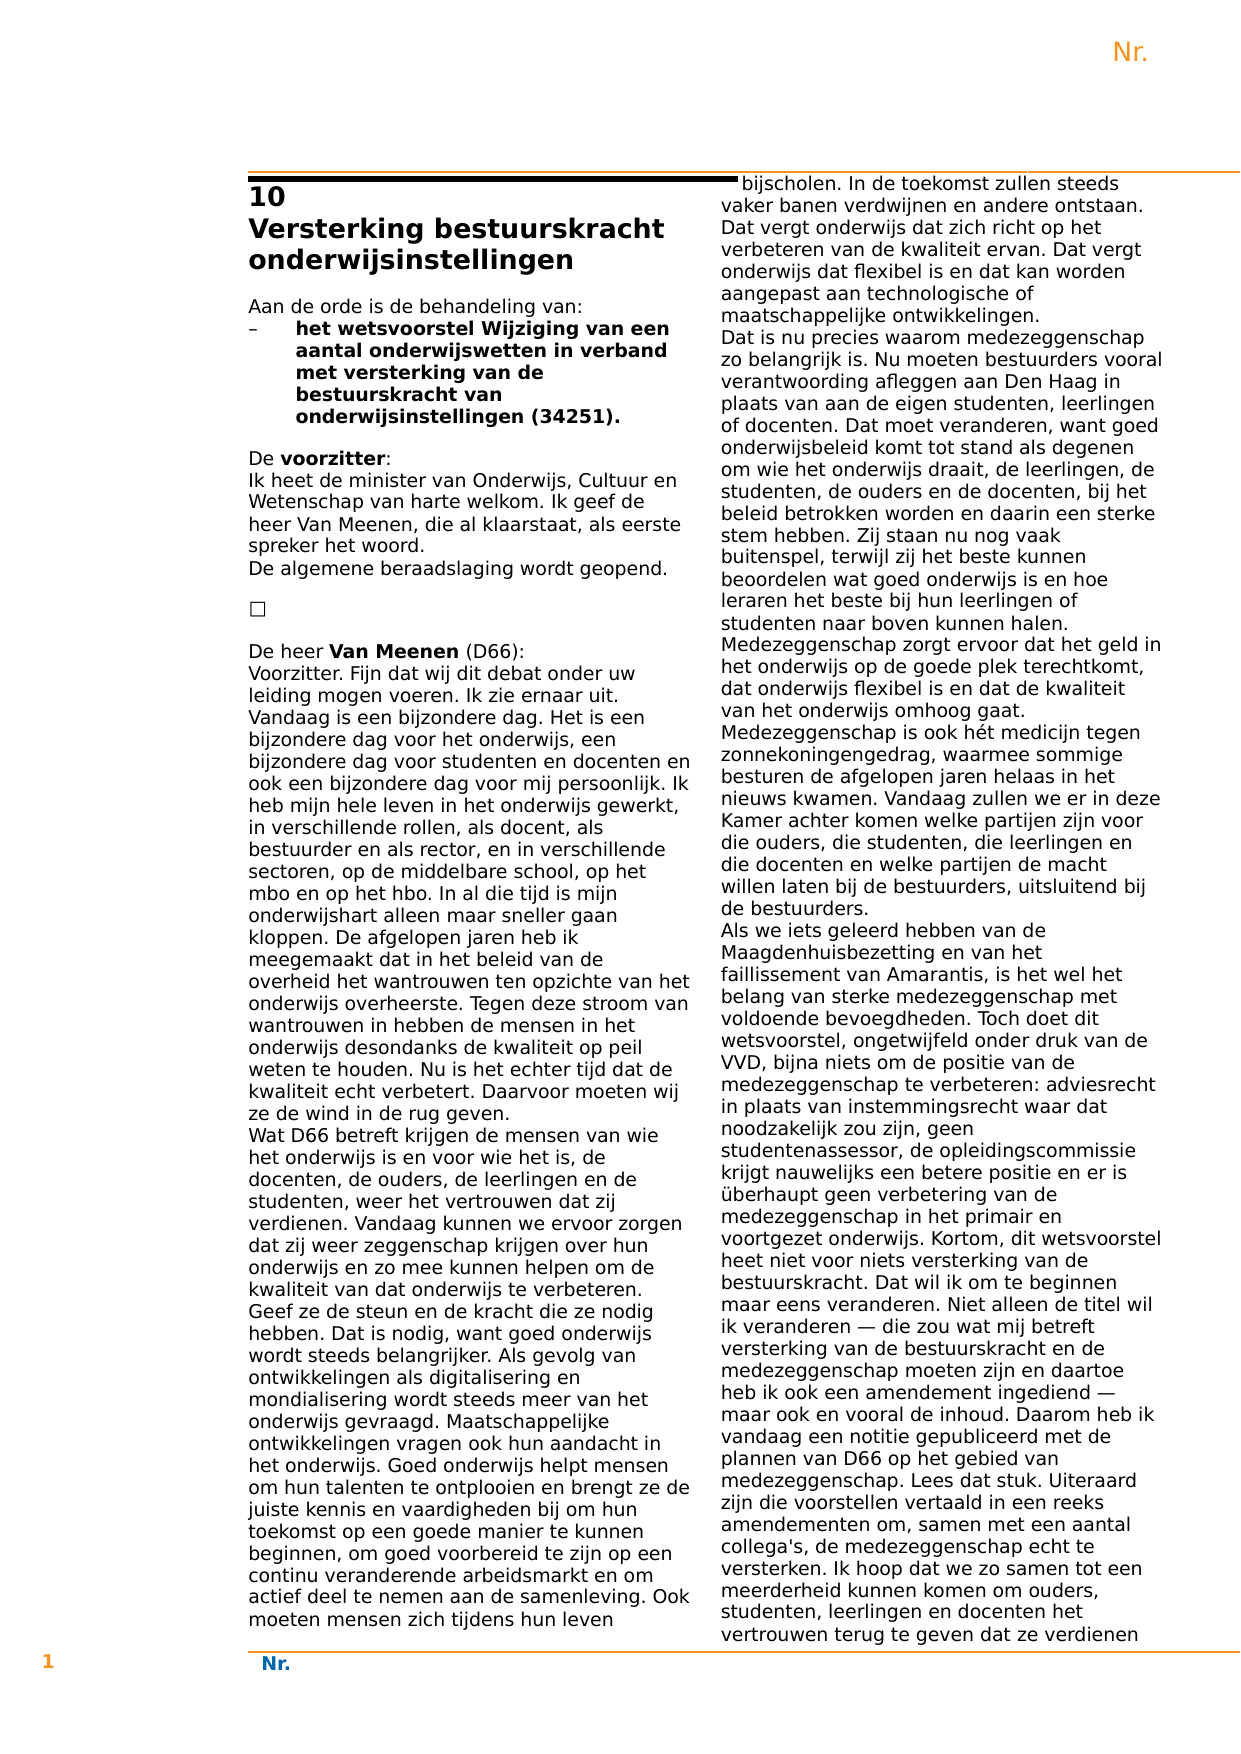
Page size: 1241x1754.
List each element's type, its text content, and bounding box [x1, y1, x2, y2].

text De voorzitter: [248, 447, 691, 469]
text Als we iets geleerd hebben van de Maagdenhuisbezetting en van het faillissement van Amarantis, is het wel het belang van sterke medezeggenschap met voldoende bevoegdheden. Toch doet dit wetsvoorstel, ongetwijfeld onder druk van de VVD, bijna niets om de positie van de medezeggenschap te verbeteren: adviesrecht in plaats van instemmingsrecht waar dat noodzakelijk zou zijn, geen studentenassessor, de opleidingscommissie krijgt nauwelijks een betere positie en er is überhaupt geen verbetering van de medezeggenschap in het primair en voortgezet onderwijs. Kortom, dit wetsvoorstel heet niet voor niets versterking van de bestuurskracht. Dat wil ik om te beginnen maar eens veranderen. Niet alleen de titel wil ik veranderen — die zou wat mij betreft versterking van de bestuurskracht en de medezeggenschap moeten zijn en daartoe heb ik ook een amendement ingediend — maar ook en vooral de inhoud. Daarom heb ik vandaag een notitie gepubliceerd met de plannen van D66 op het gebied van medezeggenschap. Lees dat stuk. Uiteraard zijn die voorstellen vertaald in een reeks amendementen om, samen met een aantal collega's, de medezeggenschap echt te versterken. Ik hoop dat we zo samen tot een meerderheid kunnen komen om ouders, studenten, leerlingen en docenten het vertrouwen terug te geven dat ze verdienen [721, 920, 1163, 1645]
text Aan de orde is de behandeling van: [248, 296, 691, 318]
text Dat is nu precies waarom medezeggenschap zo belangrijk is. Nu moeten bestuurders vooral verantwoording afleggen aan Den Haag in plaats van aan de eigen studenten, leerlingen of docenten. Dat moet veranderen, want goed onderwijsbeleid komt tot stand als degenen om wie het onderwijs draait, de leerlingen, de studenten, de ouders en de docenten, bij het beleid betrokken worden en daarin een sterke stem hebben. Zij staan nu nog vaak buitenspel, terwijl zij het beste kunnen beoordelen wat goed onderwijs is en hoe leraren het beste bij hun leerlingen of studenten naar boven kunnen halen. Medezeggenschap zorgt ervoor dat het geld in het onderwijs op de goede plek terechtkomt, dat onderwijs flexibel is en dat de kwaliteit van het onderwijs omhoog gaat. Medezeggenschap is ook hét medicijn tegen zonnekoningengedrag, waarmee sommige besturen de afgelopen jaren helaas in het nieuws kwamen. Vandaag zullen we er in deze Kamer achter komen welke partijen zijn voor die ouders, die studenten, die leerlingen en die docenten en welke partijen de macht willen laten bij de bestuurders, uitsluitend bij de bestuurders. [721, 327, 1163, 920]
text Wat D66 betreft krijgen de mensen van wie het onderwijs is en voor wie het is, de docenten, de ouders, de leerlingen en de studenten, weer het vertrouwen dat zij verdienen. Vandaag kunnen we ervoor zorgen dat zij weer zeggenschap krijgen over hun onderwijs en zo mee kunnen helpen om de kwaliteit van dat onderwijs te verbeteren. Geef ze de steun en de kracht die ze nodig hebben. Dat is nodig, want goed onderwijs wordt steeds belangrijker. Als gevolg van ontwikkelingen als digitalisering en mondialisering wordt steeds meer van het onderwijs gevraagd. Maatschappelijke ontwikkelingen vragen ook hun aandacht in het onderwijs. Goed onderwijs helpt mensen om hun talenten te ontplooien en brengt ze de juiste kennis en vaardigheden bij om hun toekomst op een goede manier te kunnen beginnen, om goed voorbereid te zijn op een continu veranderende arbeidsmarkt en om actief deel te nemen aan de samenleving. Ook moeten mensen zich tijdens hun leven [248, 1125, 691, 1630]
text De algemene beraadslaging wordt geopend. [248, 557, 691, 579]
text De heer Van Meenen (D66): [248, 641, 691, 663]
text Vandaag is een bijzondere dag. Het is een bijzondere dag voor het onderwijs, een bijzondere dag voor studenten en docenten en ook een bijzondere dag voor mij persoonlijk. Ik heb mijn hele leven in het onderwijs gewerkt, in verschillende rollen, als docent, als bestuurder en als rector, en in verschillende sectoren, op de middelbare school, op het mbo en op het hbo. In al die tijd is mijn onderwijshart alleen maar sneller gaan kloppen. De afgelopen jaren heb ik meegemaakt dat in het beleid van de overheid het wantrouwen ten opzichte van het onderwijs overheerste. Tegen deze stroom van wantrouwen in hebben de mensen in het onderwijs desondanks de kwaliteit op peil weten te houden. Nu is het echter tijd dat de kwaliteit echt verbetert. Daarvoor moeten wij ze de wind in de rug geven. [248, 707, 691, 1125]
text bijscholen. In de toekomst zullen steeds vaker banen verdwijnen en andere ontstaan. Dat vergt onderwijs dat zich richt op het verbeteren van de kwaliteit ervan. Dat vergt onderwijs dat flexibel is en dat kan worden aangepast aan technologische of maatschappelijke ontwikkelingen. [721, 173, 1163, 327]
list het wetsvoorstel Wijziging van een aantal onderwijswetten in verband met versterking van de bestuurskracht van onderwijsinstellingen (34251). [248, 318, 691, 427]
text Ik heet de minister van Onderwijs, Cultuur en Wetenschap van harte welkom. Ik geef de heer Van Meenen, die al klaarstaat, als eerste spreker het woord. [248, 469, 691, 557]
title 10 Versterking bestuurskracht onderwijsinstellingen [248, 182, 691, 276]
text ⬜ [248, 599, 691, 621]
text Voorzitter. Fijn dat wij dit debat onder uw leiding mogen voeren. Ik zie ernaar uit. [248, 663, 691, 707]
